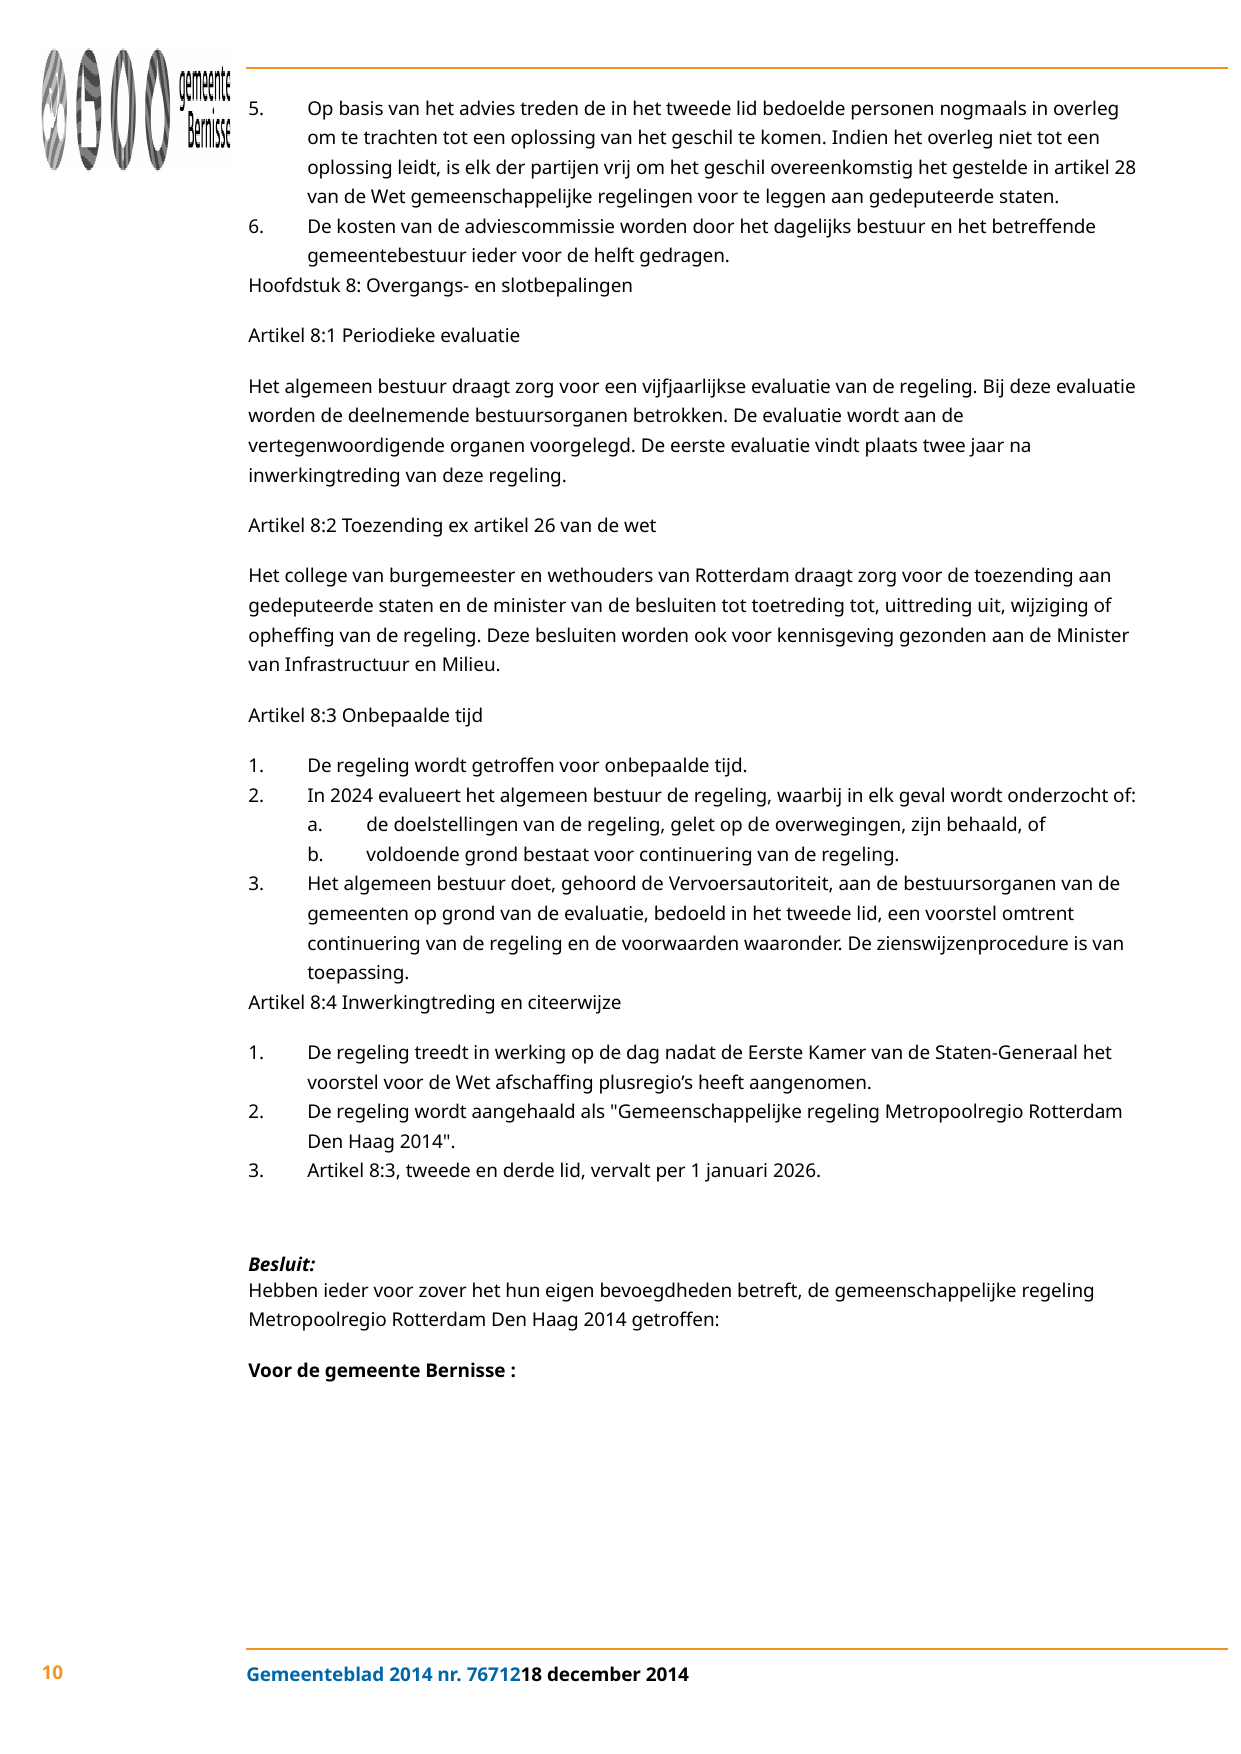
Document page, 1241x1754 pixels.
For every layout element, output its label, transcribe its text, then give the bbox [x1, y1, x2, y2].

list de doelstellingen van de regeling, gelet op de overwegingen, zijn behaald, of [307, 811, 1152, 837]
list De regeling wordt getroffen voor onbepaalde tijd. [248, 752, 1152, 778]
text Artikel 8:2 Toezending ex artikel 26 van de wet [248, 512, 1152, 538]
list voldoende grond bestaat voor continuering van de regeling. [307, 841, 1152, 867]
text Hoofdstuk 8: Overgangs- en slotbepalingen [248, 272, 1152, 298]
picture [41, 47, 231, 172]
text Artikel 8:3 Onbepaalde tijd [248, 702, 1152, 728]
text Hebben ieder voor zover het hun eigen bevoegdheden betreft, de gemeenschappelijke regeling Metropoolregio Rotterdam Den Haag 2014 getroffen: [248, 1277, 1152, 1332]
text Voor de gemeente Bernisse : [248, 1357, 1152, 1383]
text Het college van burgemeester en wethouders van Rotterdam draagt zorg voor de toezending aan gedeputeerde staten en de minister van de besluiten tot toetreding tot, uittreding uit, wijziging of opheffing van de regeling. Deze besluiten worden ook voor kennisgeving gezonden aan de Minister van Infrastructuur en Milieu. [248, 563, 1152, 677]
text Het algemeen bestuur draagt zorg voor een vijfjaarlijkse evaluatie van de regeling. Bij deze evaluatie worden de deelnemende bestuursorganen betrokken. De evaluatie wordt aan de vertegenwoordigende organen voorgelegd. De eerste evaluatie vindt plaats twee jaar na inwerkingtreding van deze regeling. [248, 373, 1152, 488]
list Het algemeen bestuur doet, gehoord de Vervoersautoriteit, aan de bestuursorganen van de gemeenten op grond van de evaluatie, bedoeld in het tweede lid, een voorstel omtrent continuering van de regeling en de voorwaarden waaronder. De zienswijzenprocedure is van toepassing. [248, 871, 1152, 985]
list Op basis van het advies treden de in het tweede lid bedoelde personen nogmaals in overleg om te trachten tot een oplossing van het geschil te komen. Indien het overleg niet tot een oplossing leidt, is elk der partijen vrij om het geschil overeenkomstig het gestelde in artikel 28 van de Wet gemeenschappelijke regelingen voor te leggen aan gedeputeerde staten. [248, 95, 1152, 209]
list Artikel 8:3, tweede en derde lid, vervalt per 1 januari 2026. [248, 1158, 1152, 1183]
list De regeling wordt aangehaald als "Gemeenschappelijke regeling Metropoolregio Rotterdam Den Haag 2014". [248, 1098, 1152, 1154]
text Artikel 8:1 Periodieke evaluatie [248, 323, 1152, 348]
text Artikel 8:4 Inwerkingtreding en citeerwijze [248, 989, 1152, 1015]
list De regeling treedt in werking op de dag nadat de Eerste Kamer van de Staten-Generaal het voorstel voor de Wet afschaffing plusregio’s heeft aangenomen. [248, 1039, 1152, 1095]
list De kosten van de adviescommissie worden door het dagelijks bestuur en het betreffende gemeentebestuur ieder voor de helft gedragen. [248, 213, 1152, 268]
text Besluit: [248, 1251, 1152, 1277]
list In 2024 evalueert het algemeen bestuur de regeling, waarbij in elk geval wordt onderzocht of: [248, 782, 1152, 808]
